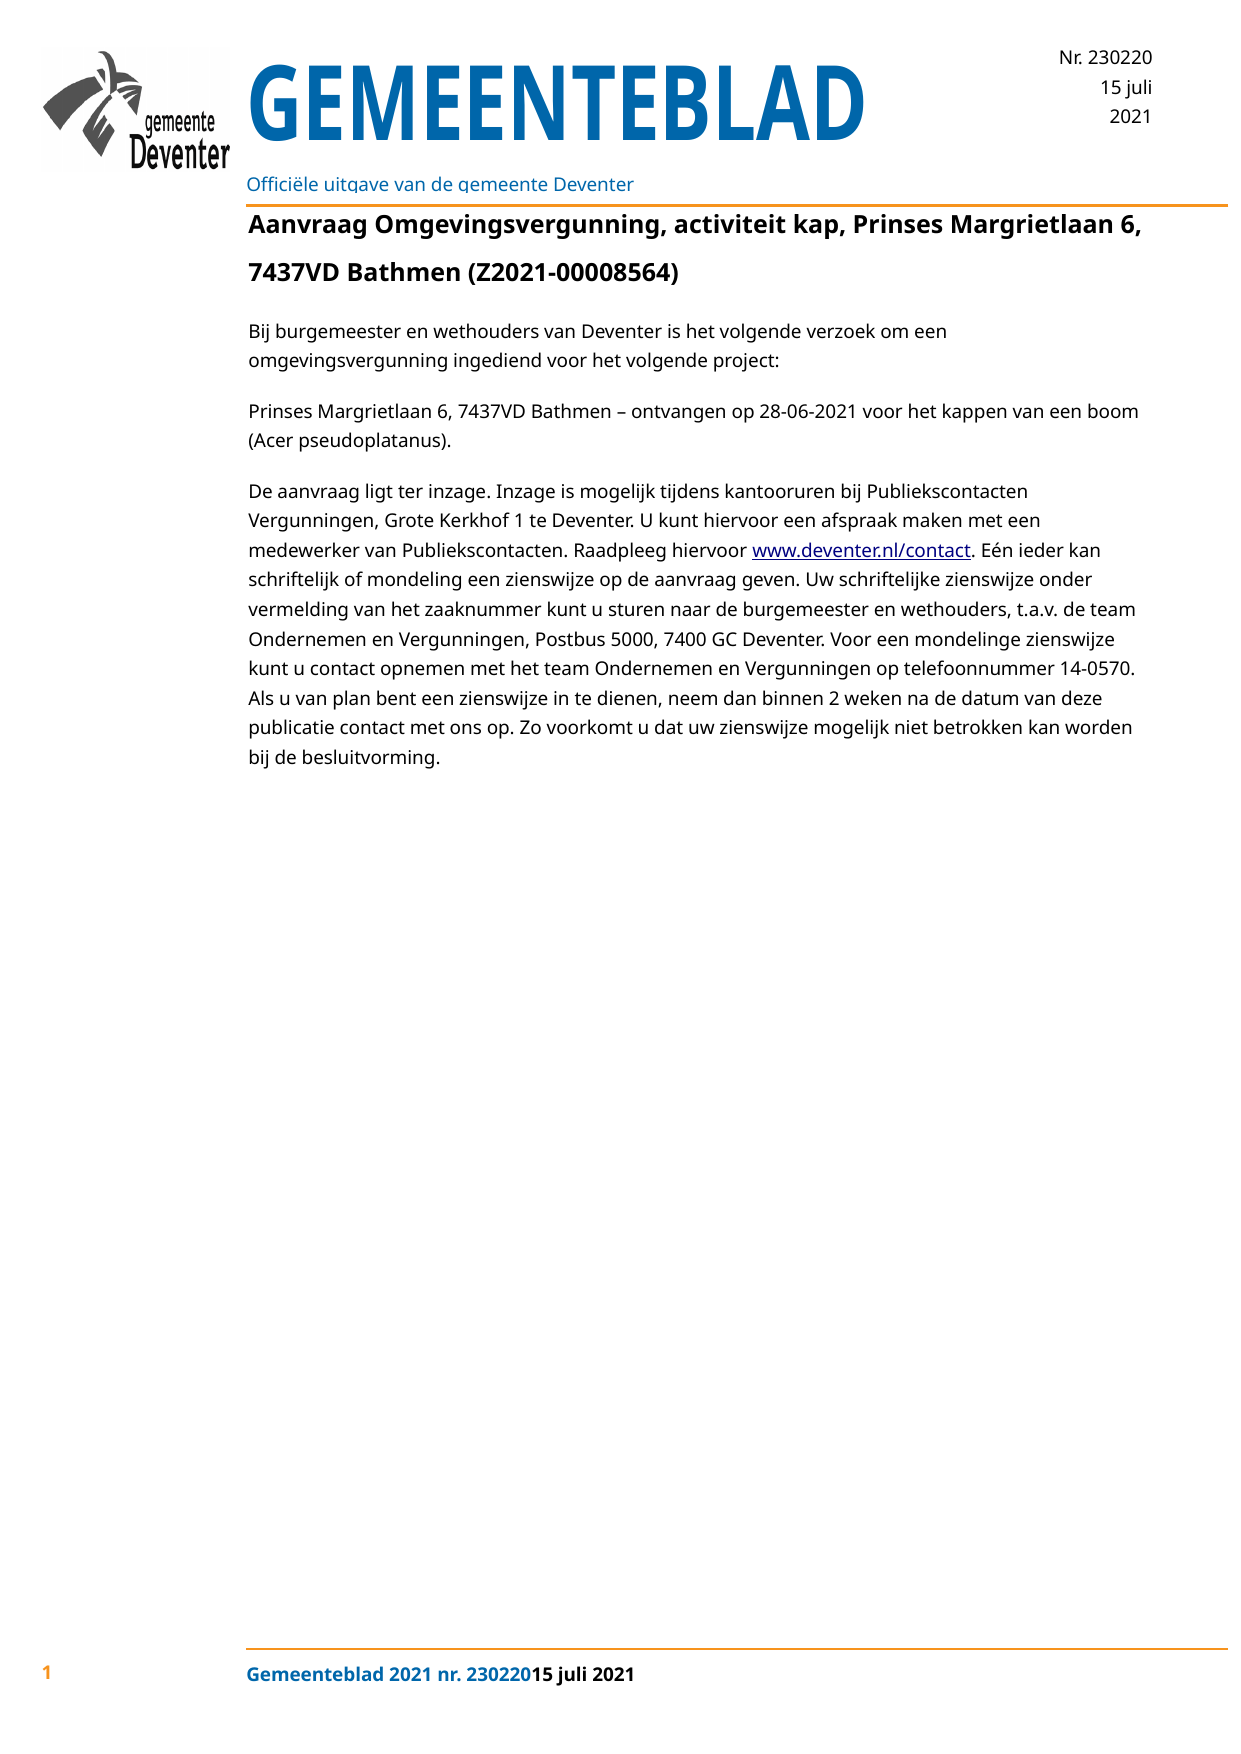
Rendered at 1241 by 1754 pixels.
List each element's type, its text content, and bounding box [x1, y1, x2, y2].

picture [41, 47, 231, 172]
text Bij burgemeester en wethouders van Deventer is het volgende verzoek om een omgevingsvergunning ingediend voor het volgende project: [248, 318, 1152, 373]
text Prinses Margrietlaan 6, 7437VD Bathmen – ontvangen op 28-06-2021 voor het kappen van een boom (Acer pseudoplatanus). [248, 398, 1152, 453]
text Aanvraag Omgevingsvergunning, activiteit kap, Prinses Margrietlaan 6, 7437VD Bathmen (Z2021-00008564) [248, 207, 1152, 288]
text De aanvraag ligt ter inzage. Inzage is mogelijk tijdens kantooruren bij Publiekscontacten Vergunningen, Grote Kerkhof 1 te Deventer. U kunt hiervoor een afspraak maken met een medewerker van Publiekscontacten. Raadpleeg hiervoor www.deventer.nl/contact. Eén ieder kan schriftelijk of mondeling een zienswijze op de aanvraag geven. Uw schriftelijke zienswijze onder vermelding van het zaaknummer kunt u sturen naar de burgemeester en wethouders, t.a.v. de team Ondernemen en Vergunningen, Postbus 5000, 7400 GC Deventer. Voor een mondelinge zienswijze kunt u contact opnemen met het team Ondernemen en Vergunningen op telefoonnummer 14-0570. Als u van plan bent een zienswijze in te dienen, neem dan binnen 2 weken na de datum van deze publicatie contact met ons op. Zo voorkomt u dat uw zienswijze mogelijk niet betrokken kan worden bij de besluitvorming. [248, 478, 1152, 770]
